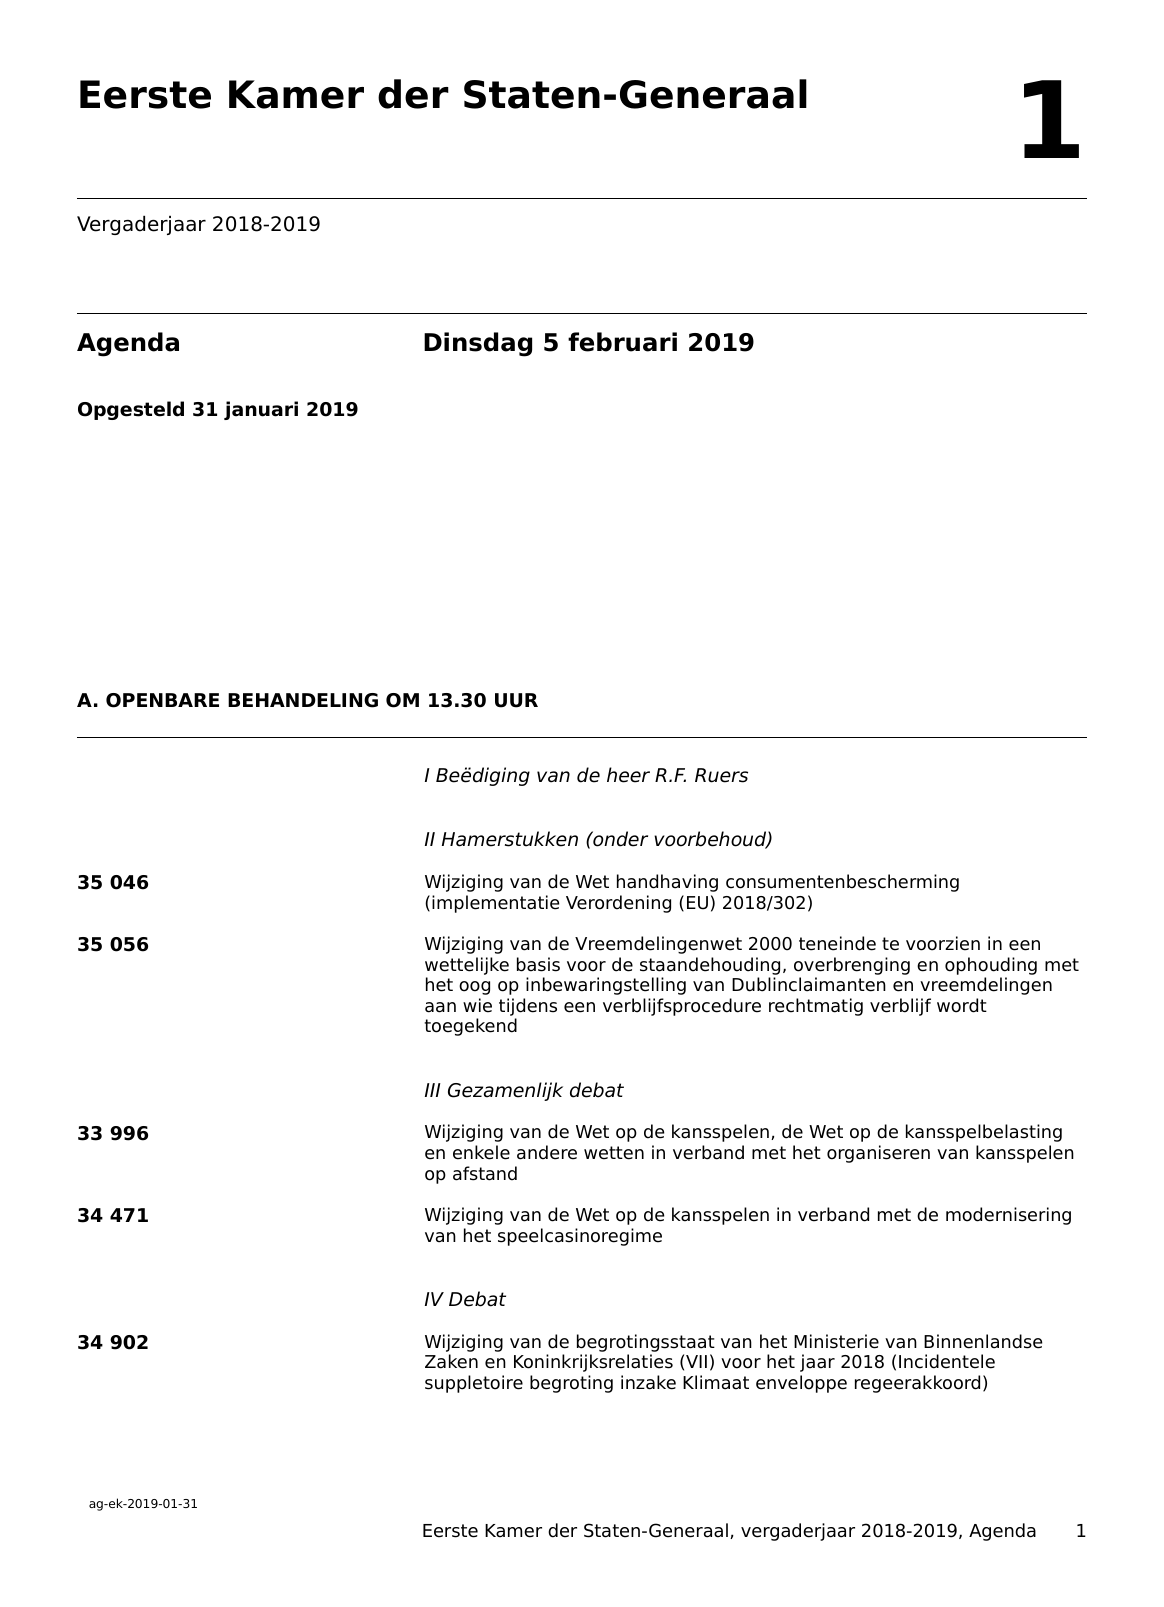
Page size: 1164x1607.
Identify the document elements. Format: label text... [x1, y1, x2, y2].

table_header Eerste Kamer der Staten-Generaal [77, 59, 886, 198]
table_cell Vergaderjaar 2018-2019 [77, 199, 1087, 313]
table_cell [418, 1311, 1087, 1332]
table_cell [401, 913, 418, 934]
table_cell [77, 851, 401, 872]
table_cell Wijziging van de begrotingsstaat van het Ministerie van Binnenlandse Zaken en Koninkrijksrelaties (VII) voor het jaar 2018 (Incidentele suppletoire begroting inzake Klimaat enveloppe regeerakkoord) [418, 1332, 1087, 1393]
table_cell 35 056 [77, 934, 401, 1037]
table_cell IV Debat [418, 1267, 1087, 1311]
table_cell [401, 1058, 418, 1102]
table_cell [401, 872, 418, 913]
table_cell [418, 1102, 1087, 1122]
table_cell [401, 1267, 418, 1311]
table_cell [77, 1058, 401, 1102]
table_cell Wijziging van de Wet op de kansspelen in verband met de modernisering van het speelcasinoregime [418, 1205, 1087, 1246]
table_cell [77, 913, 401, 934]
subtitle A. OPENBARE BEHANDELING OM 13.30 UUR [77, 690, 1087, 712]
table_cell [77, 1102, 401, 1122]
table_cell [401, 1332, 418, 1393]
table_cell [418, 1037, 1087, 1058]
table_cell Wijziging van de Wet op de kansspelen, de Wet op de kansspelbelasting en enkele andere wetten in verband met het organiseren van kansspelen op afstand [418, 1123, 1087, 1184]
table_cell [401, 807, 418, 851]
table_cell [401, 1037, 418, 1058]
table_cell [401, 1205, 418, 1246]
table_cell [401, 1184, 418, 1205]
table_cell [401, 1123, 418, 1184]
table_cell [418, 913, 1087, 934]
table_cell [77, 1311, 401, 1332]
table_cell [77, 1037, 401, 1058]
table_cell [401, 787, 418, 807]
table_cell [418, 1184, 1087, 1205]
table_cell [418, 851, 1087, 872]
table_cell [418, 787, 1087, 807]
table_cell [77, 1184, 401, 1205]
table_header [77, 738, 401, 787]
table_header I Beëdiging van de heer R.F. Ruers [418, 738, 1087, 787]
table_cell [77, 1246, 401, 1267]
table_cell 34 471 [77, 1205, 401, 1246]
table_header [401, 738, 418, 787]
table_cell [401, 851, 418, 872]
table_cell 33 996 [77, 1123, 401, 1184]
table_cell II Hamerstukken (onder voorbehoud) [418, 807, 1087, 851]
table_cell Wijziging van de Vreemdelingenwet 2000 teneinde te voorzien in een wettelijke basis voor de staandehouding, overbrenging en ophouding met het oog op inbewaringstelling van Dublinclaimanten en vreemdelingen aan wie tijdens een verblijfsprocedure rechtmatig verblijf wordt toegekend [418, 934, 1087, 1037]
table_cell [401, 1246, 418, 1267]
table_cell Agenda [77, 314, 422, 357]
table_cell 34 902 [77, 1332, 401, 1393]
table_cell III Gezamenlijk debat [418, 1058, 1087, 1102]
text ag-ek-2019-01-31 [88, 1497, 323, 1511]
table_cell 35 046 [77, 872, 401, 913]
table_cell [401, 934, 418, 1037]
table_cell [401, 1311, 418, 1332]
text Opgesteld 31 januari 2019 [77, 399, 1087, 421]
table_cell [77, 1267, 401, 1311]
table_cell [401, 1102, 418, 1122]
table_cell Dinsdag 5 februari 2019 [422, 314, 1087, 357]
table_header 1 [886, 59, 1087, 198]
table_cell Wijziging van de Wet handhaving consumentenbescherming (implementatie Verordening (EU) 2018/302) [418, 872, 1087, 913]
table_cell [418, 1246, 1087, 1267]
table_cell [77, 787, 401, 807]
table_cell [77, 807, 401, 851]
